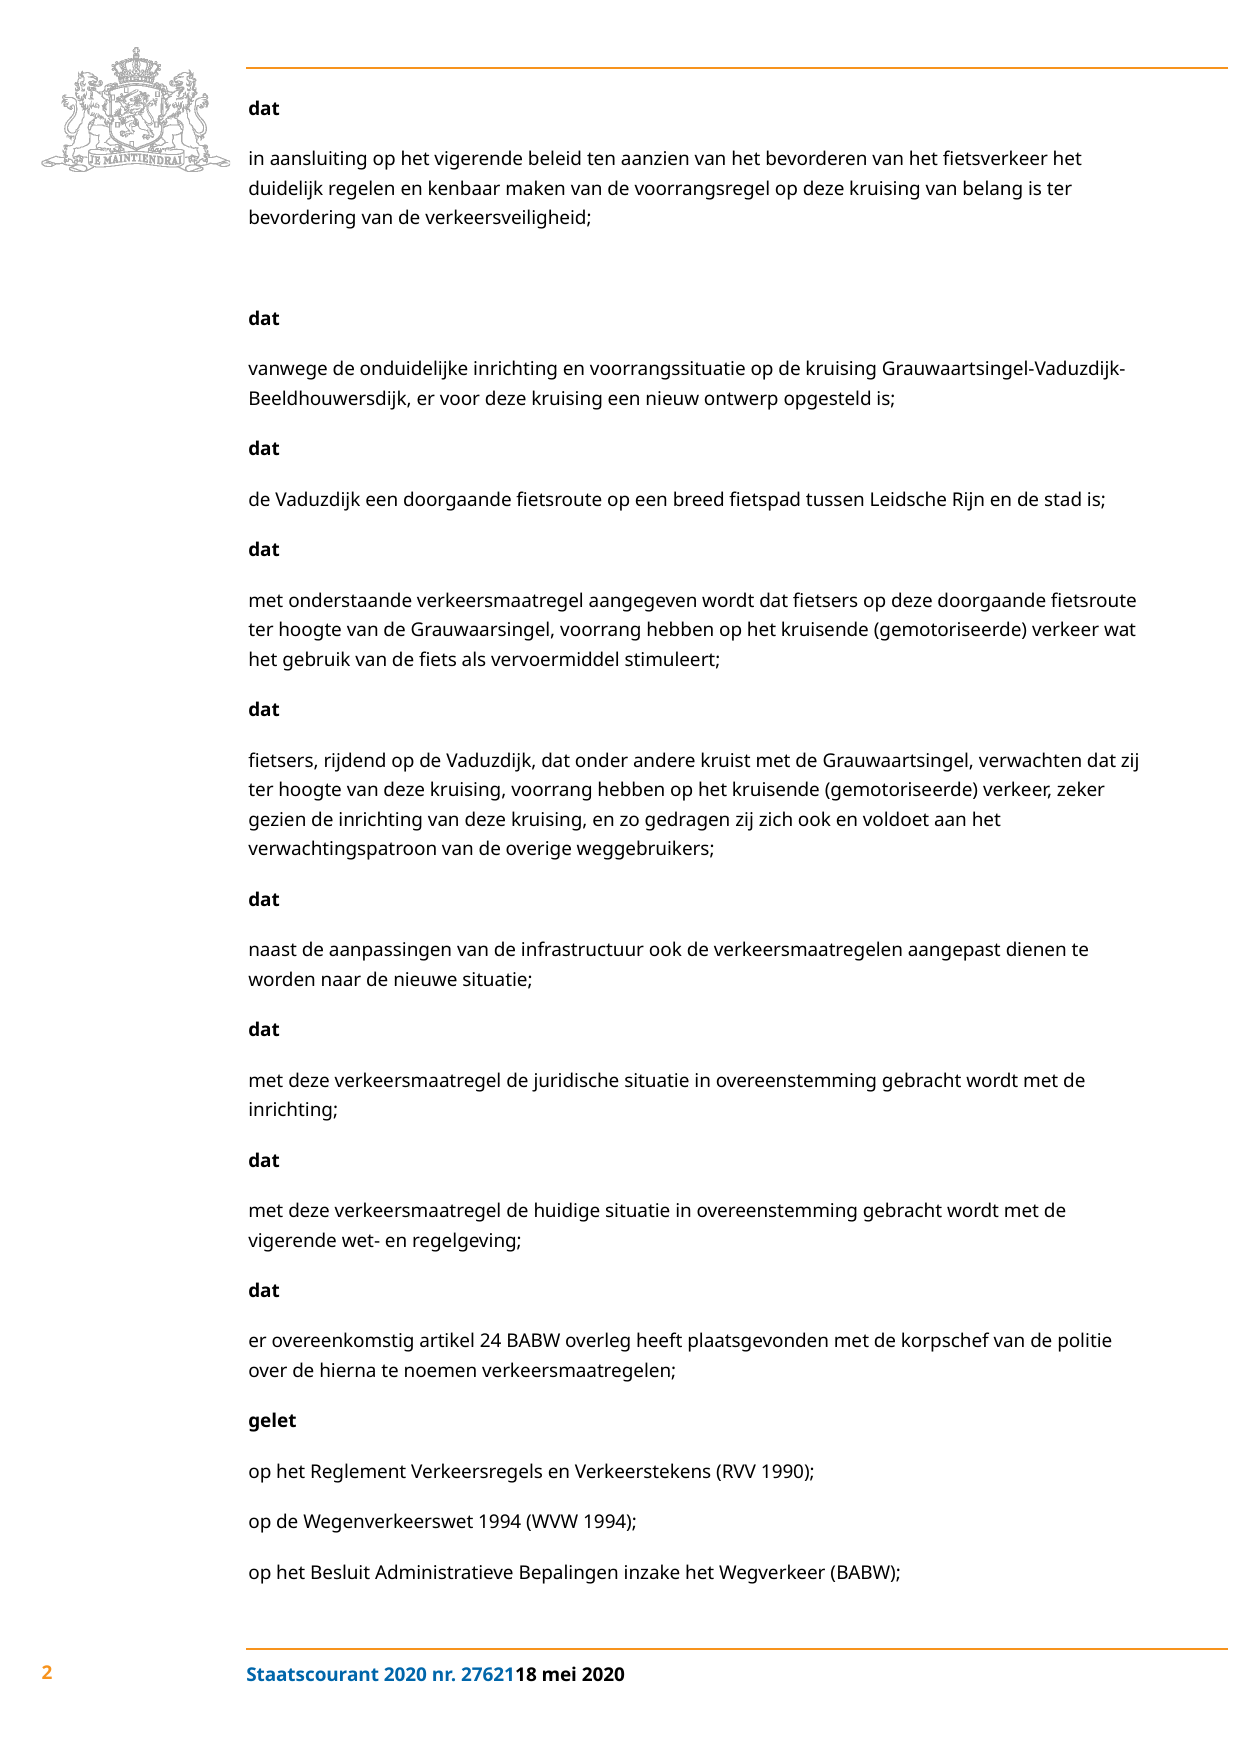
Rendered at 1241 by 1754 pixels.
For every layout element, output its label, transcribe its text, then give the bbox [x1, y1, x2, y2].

text met onderstaande verkeersmaatregel aangegeven wordt dat fietsers op deze doorgaande fietsroute ter hoogte van de Grauwaarsingel, voorrang hebben op het kruisende (gemotoriseerde) verkeer wat het gebruik van de fiets als vervoermiddel stimuleert; [248, 587, 1152, 672]
text dat [248, 305, 1152, 331]
text naast de aanpassingen van de infrastructuur ook de verkeersmaatregelen aangepast dienen te worden naar de nieuwe situatie; [248, 936, 1152, 992]
text er overeenkomstig artikel 24 BABW overleg heeft plaatsgevonden met de korpschef van de politie over de hierna te noemen verkeersmaatregelen; [248, 1328, 1152, 1383]
text dat [248, 95, 1152, 121]
text dat [248, 436, 1152, 461]
text met deze verkeersmaatregel de huidige situatie in overeenstemming gebracht wordt met de vigerende wet- en regelgeving; [248, 1197, 1152, 1253]
text fietsers, rijdend op de Vaduzdijk, dat onder andere kruist met de Grauwaartsingel, verwachten dat zij ter hoogte van deze kruising, voorrang hebben op het kruisende (gemotoriseerde) verkeer, zeker gezien de inrichting van deze kruising, en zo gedragen zij zich ook en voldoet aan het verwachtingspatroon van de overige weggebruikers; [248, 747, 1152, 861]
picture [41, 47, 231, 172]
text vanwege de onduidelijke inrichting en voorrangssituatie op de kruising Grauwaartsingel-Vaduzdijk-Beeldhouwersdijk, er voor deze kruising een nieuw ontwerp opgesteld is; [248, 356, 1152, 411]
text dat [248, 886, 1152, 912]
text dat [248, 1016, 1152, 1042]
text op de Wegenverkeerswet 1994 (WVW 1994); [248, 1508, 1152, 1534]
text op het Besluit Administratieve Bepalingen inzake het Wegverkeer (BABW); [248, 1559, 1152, 1585]
text dat [248, 696, 1152, 722]
text dat [248, 536, 1152, 562]
text dat [248, 1147, 1152, 1173]
text dat [248, 1277, 1152, 1303]
text de Vaduzdijk een doorgaande fietsroute op een breed fietspad tussen Leidsche Rijn en de stad is; [248, 486, 1152, 512]
text met deze verkeersmaatregel de juridische situatie in overeenstemming gebracht wordt met de inrichting; [248, 1067, 1152, 1122]
text gelet [248, 1408, 1152, 1433]
text op het Reglement Verkeersregels en Verkeerstekens (RVV 1990); [248, 1458, 1152, 1484]
text in aansluiting op het vigerende beleid ten aanzien van het bevorderen van het fietsverkeer het duidelijk regelen en kenbaar maken van de voorrangsregel op deze kruising van belang is ter bevordering van de verkeersveiligheid; [248, 145, 1152, 230]
